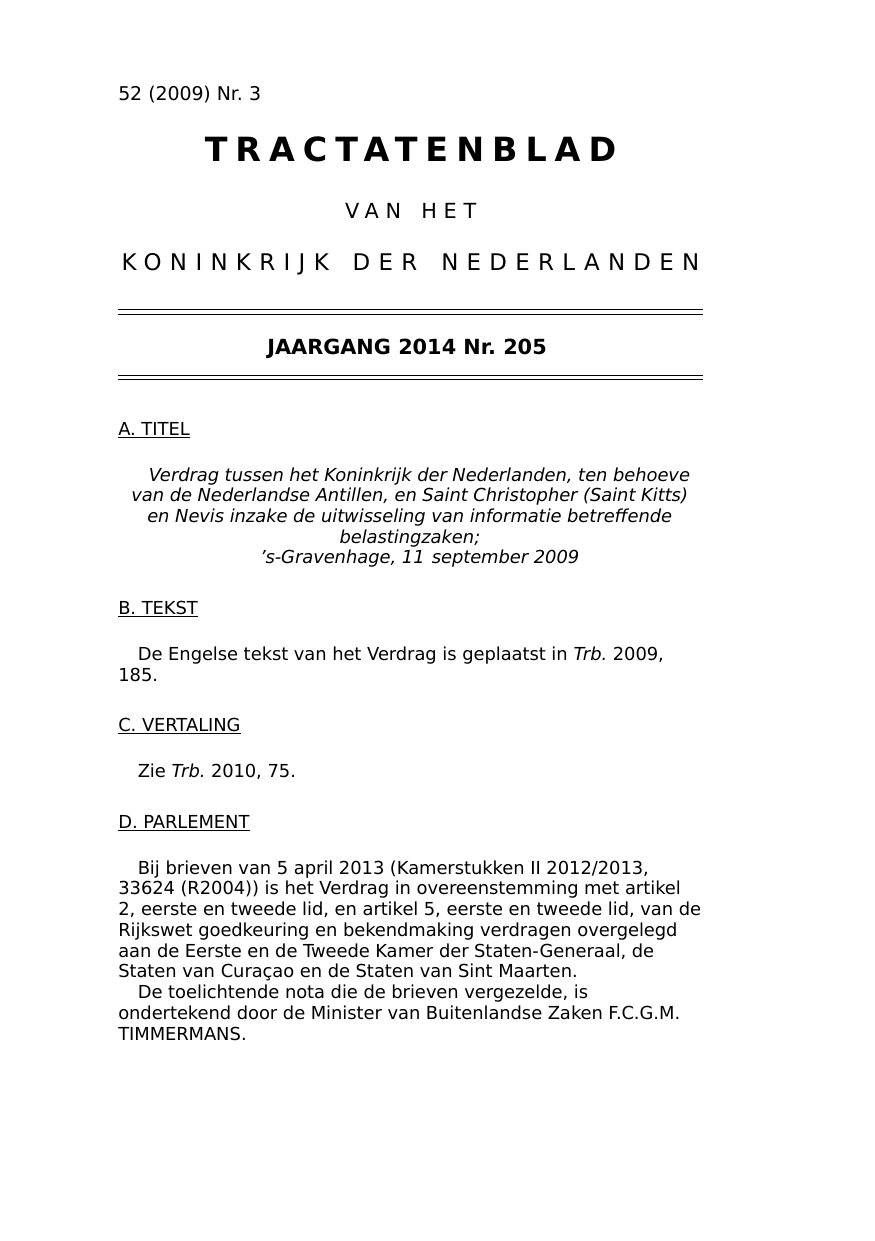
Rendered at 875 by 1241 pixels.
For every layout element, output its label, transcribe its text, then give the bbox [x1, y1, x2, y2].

text Bij brieven van 5 april 2013 (Kamerstukken II 2012/2013, 33624 (R2004)) is het Verdrag in overeenstemming met artikel 2, eerste en tweede lid, en artikel 5, eerste en tweede lid, van de Rijkswet goedkeuring en bekendmaking verdragen overgelegd aan de Eerste en de Tweede Kamer der Staten-Generaal, de Staten van Curaçao en de Staten van Sint Maarten. [118, 857, 703, 982]
text JAARGANG 2014 Nr. 205 [118, 335, 703, 359]
text TRACTATENBLAD [118, 130, 703, 169]
subtitle C. VERTALING [118, 715, 703, 736]
text KONINKRIJK DER NEDERLANDEN [118, 249, 703, 276]
text De toelichtende nota die de brieven vergezelde, is ondertekend door de Minister van Buitenlandse Zaken F.C.G.M. TIMMERMANS. [118, 982, 703, 1044]
text VAN HET [118, 199, 703, 223]
subtitle A. TITEL [118, 419, 703, 439]
subtitle D. PARLEMENT [118, 812, 703, 832]
text Verdrag tussen het Koninkrijk der Nederlanden, ten behoeve van de Nederlandse Antillen, en Saint Christopher (Saint Kitts) en Nevis inzake de uitwisseling van informatie betreffende belastingzaken; [118, 464, 703, 547]
text De Engelse tekst van het Verdrag is geplaatst in Trb. 2009, 185. [118, 644, 703, 685]
subtitle B. TEKST [118, 598, 703, 619]
text ’s-Gravenhage, 11 september 2009 [118, 547, 703, 568]
text Zie Trb. 2010, 75. [118, 761, 703, 782]
text 52 (2009) Nr. 3 [118, 83, 703, 105]
